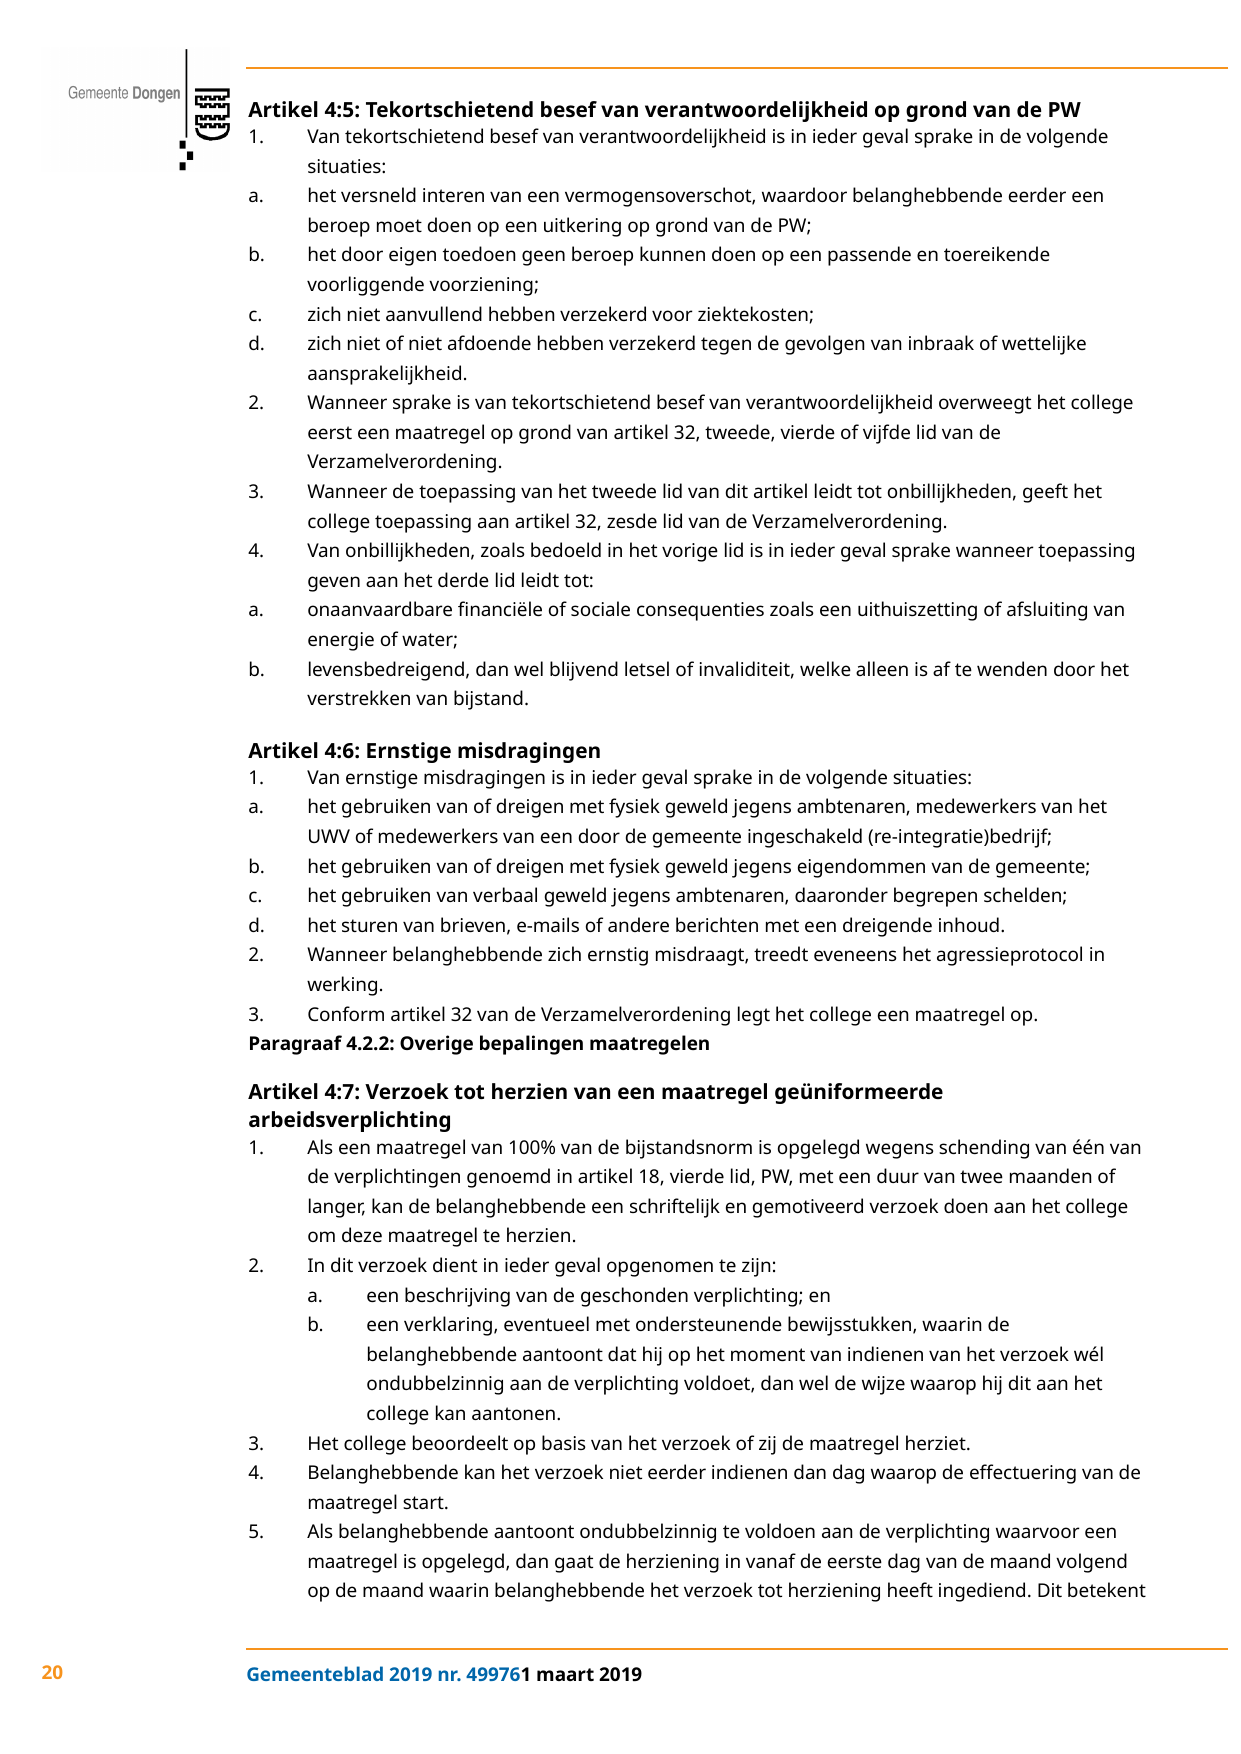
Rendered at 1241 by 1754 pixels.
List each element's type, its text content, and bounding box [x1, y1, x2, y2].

text Artikel 4:5: Tekortschietend besef van verantwoordelijkheid op grond van de PW [248, 95, 1152, 123]
list zich niet aanvullend hebben verzekerd voor ziektekosten; [248, 301, 1152, 326]
list onaanvaardbare financiële of sociale consequenties zoals een uithuiszetting of afsluiting van energie of water; [248, 597, 1152, 652]
list Van onbillijkheden, zoals bedoeld in het vorige lid is in ieder geval sprake wanneer toepassing geven aan het derde lid leidt tot: [248, 537, 1152, 593]
list het door eigen toedoen geen beroep kunnen doen op een passende en toereikende voorliggende voorziening; [248, 242, 1152, 297]
text Paragraaf 4.2.2: Overige bepalingen maatregelen [248, 1030, 1152, 1056]
text Artikel 4:7: Verzoek tot herzien van een maatregel geüniformeerde arbeidsverplichting [248, 1077, 1152, 1134]
list Wanneer belanghebbende zich ernstig misdraagt, treedt eveneens het agressieprotocol in werking. [248, 942, 1152, 997]
list Belanghebbende kan het verzoek niet eerder indienen dan dag waarop de effectuering van de maatregel start. [248, 1459, 1152, 1514]
list zich niet of niet afdoende hebben verzekerd tegen de gevolgen van inbraak of wettelijke aansprakelijkheid. [248, 330, 1152, 386]
list Het college beoordeelt op basis van het verzoek of zij de maatregel herziet. [248, 1430, 1152, 1455]
list Van tekortschietend besef van verantwoordelijkheid is in ieder geval sprake in de volgende situaties: [248, 123, 1152, 178]
list Als een maatregel van 100% van de bijstandsnorm is opgelegd wegens schending van één van de verplichtingen genoemd in artikel 18, vierde lid, PW, met een duur van twee maanden of langer, kan de belanghebbende een schriftelijk en gemotiveerd verzoek doen aan het college om deze maatregel te herzien. [248, 1134, 1152, 1248]
list Van ernstige misdragingen is in ieder geval sprake in de volgende situaties: [248, 764, 1152, 790]
list een beschrijving van de geschonden verplichting; en [307, 1282, 1152, 1307]
list het versneld interen van een vermogensoverschot, waardoor belanghebbende eerder een beroep moet doen op een uitkering op grond van de PW; [248, 182, 1152, 238]
list In dit verzoek dient in ieder geval opgenomen te zijn: [248, 1252, 1152, 1278]
list het gebruiken van of dreigen met fysiek geweld jegens ambtenaren, medewerkers van het UWV of medewerkers van een door de gemeente ingeschakeld (re-integratie)bedrijf; [248, 794, 1152, 849]
text Artikel 4:6: Ernstige misdragingen [248, 736, 1152, 764]
picture [41, 47, 231, 172]
list Als belanghebbende aantoont ondubbelzinnig te voldoen aan de verplichting waarvoor een maatregel is opgelegd, dan gaat de herziening in vanaf de eerste dag van de maand volgend op de maand waarin belanghebbende het verzoek tot herziening heeft ingediend. Dit betekent [248, 1518, 1152, 1603]
list Conform artikel 32 van de Verzamelverordening legt het college een maatregel op. [248, 1001, 1152, 1027]
list een verklaring, eventueel met ondersteunende bewijsstukken, waarin de belanghebbende aantoont dat hij op het moment van indienen van het verzoek wél ondubbelzinnig aan de verplichting voldoet, dan wel de wijze waarop hij dit aan het college kan aantonen. [307, 1311, 1152, 1426]
list Wanneer sprake is van tekortschietend besef van verantwoordelijkheid overweegt het college eerst een maatregel op grond van artikel 32, tweede, vierde of vijfde lid van de Verzamelverordening. [248, 389, 1152, 474]
list het gebruiken van verbaal geweld jegens ambtenaren, daaronder begrepen schelden; [248, 882, 1152, 908]
list het sturen van brieven, e-mails of andere berichten met een dreigende inhoud. [248, 912, 1152, 938]
list levensbedreigend, dan wel blijvend letsel of invaliditeit, welke alleen is af te wenden door het verstrekken van bijstand. [248, 656, 1152, 711]
list het gebruiken van of dreigen met fysiek geweld jegens eigendommen van de gemeente; [248, 853, 1152, 879]
list Wanneer de toepassing van het tweede lid van dit artikel leidt tot onbillijkheden, geeft het college toepassing aan artikel 32, zesde lid van de Verzamelverordening. [248, 478, 1152, 533]
